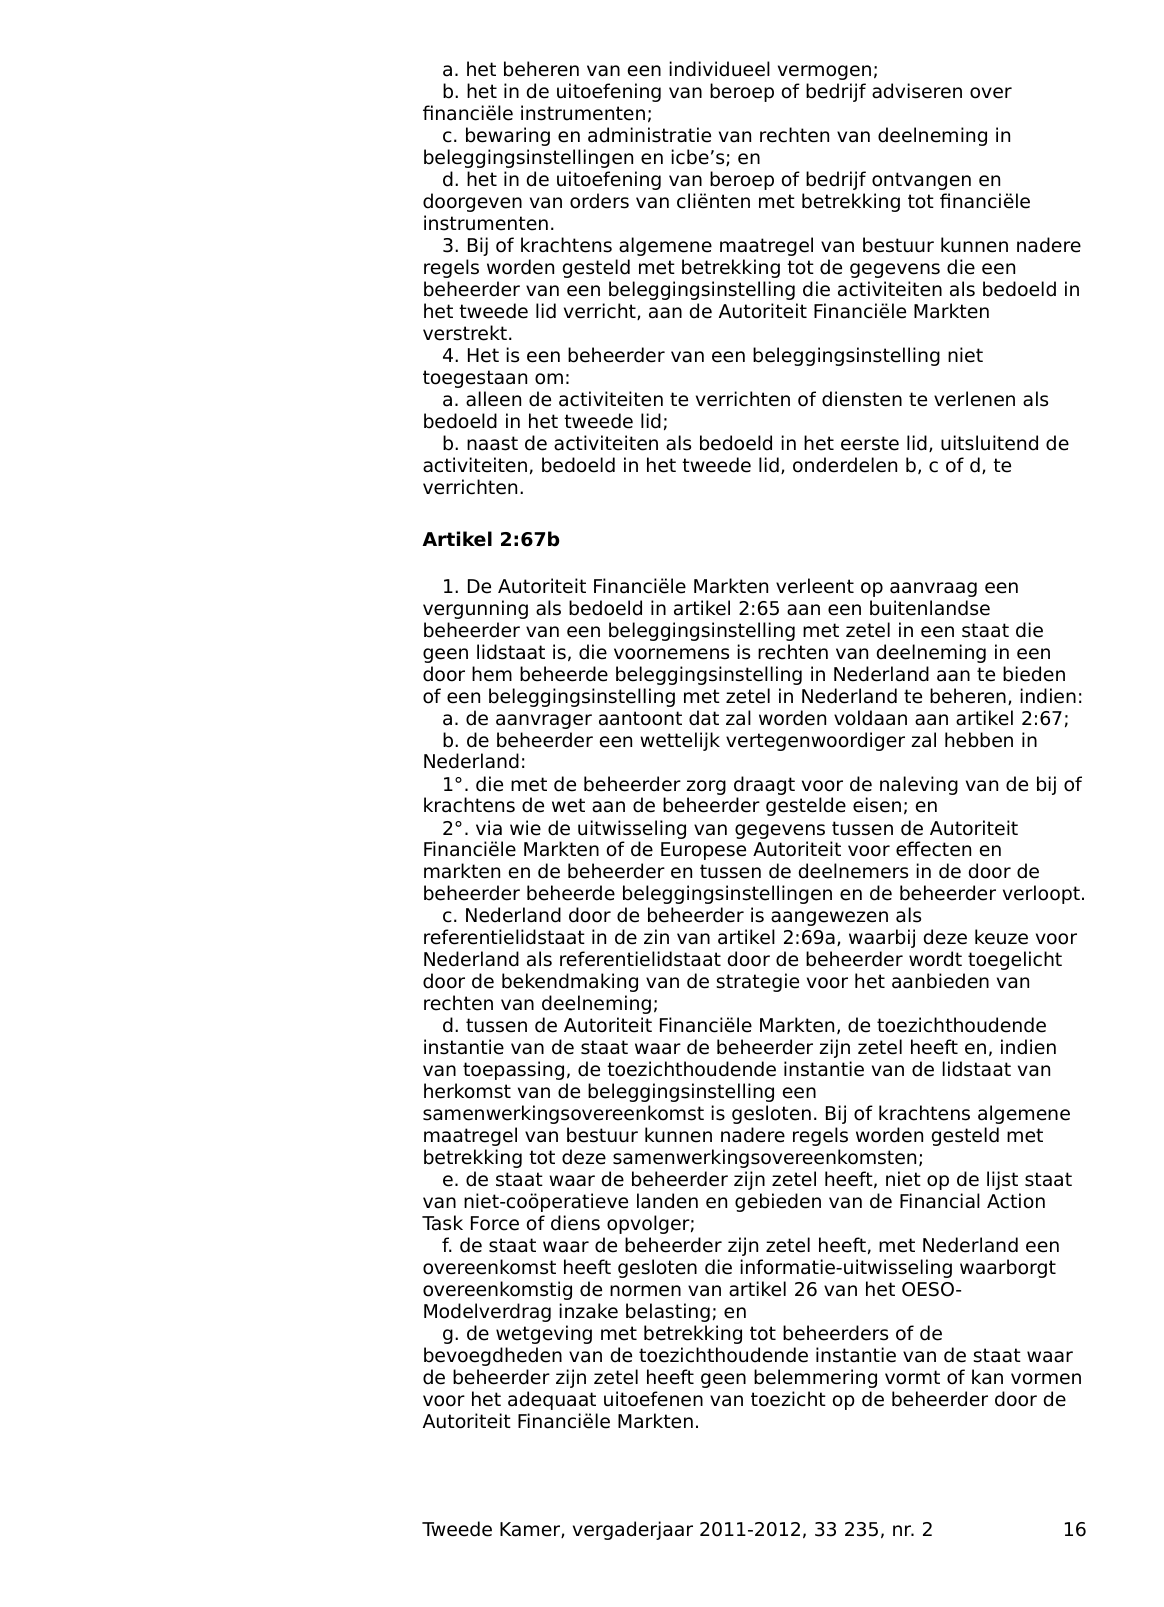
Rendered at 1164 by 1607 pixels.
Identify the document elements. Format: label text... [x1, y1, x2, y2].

text a. het beheren van een individueel vermogen; [422, 59, 1087, 81]
text a. de aanvrager aantoont dat zal worden voldaan aan artikel 2:67; [422, 707, 1087, 729]
text 4. Het is een beheerder van een beleggingsinstelling niet toegestaan om: [422, 345, 1087, 389]
text b. naast de activiteiten als bedoeld in het eerste lid, uitsluitend de activiteiten, bedoeld in het tweede lid, onderdelen b, c of d, te verrichten. [422, 433, 1087, 499]
text a. alleen de activiteiten te verrichten of diensten te verlenen als bedoeld in het tweede lid; [422, 389, 1087, 433]
text d. het in de uitoefening van beroep of bedrijf ontvangen en doorgeven van orders van cliënten met betrekking tot financiële instrumenten. [422, 169, 1087, 235]
text b. het in de uitoefening van beroep of bedrijf adviseren over financiële instrumenten; [422, 81, 1087, 125]
text e. de staat waar de beheerder zijn zetel heeft, niet op de lijst staat van niet-coöperatieve landen en gebieden van de Financial Action Task Force of diens opvolger; [422, 1169, 1087, 1235]
text 2°. via wie de uitwisseling van gegevens tussen de Autoriteit Financiële Markten of de Europese Autoriteit voor effecten en markten en de beheerder en tussen de deelnemers in de door de beheerder beheerde beleggingsinstellingen en de beheerder verloopt. [422, 817, 1087, 905]
subtitle Artikel 2:67b [422, 529, 1087, 551]
text c. Nederland door de beheerder is aangewezen als referentielidstaat in de zin van artikel 2:69a, waarbij deze keuze voor Nederland als referentielidstaat door de beheerder wordt toegelicht door de bekendmaking van de strategie voor het aanbieden van rechten van deelneming; [422, 905, 1087, 1015]
text c. bewaring en administratie van rechten van deelneming in beleggingsinstellingen en icbe’s; en [422, 125, 1087, 169]
text 3. Bij of krachtens algemene maatregel van bestuur kunnen nadere regels worden gesteld met betrekking tot de gegevens die een beheerder van een beleggingsinstelling die activiteiten als bedoeld in het tweede lid verricht, aan de Autoriteit Financiële Markten verstrekt. [422, 235, 1087, 345]
text 1°. die met de beheerder zorg draagt voor de naleving van de bij of krachtens de wet aan de beheerder gestelde eisen; en [422, 773, 1087, 817]
text g. de wetgeving met betrekking tot beheerders of de bevoegdheden van de toezichthoudende instantie van de staat waar de beheerder zijn zetel heeft geen belemmering vormt of kan vormen voor het adequaat uitoefenen van toezicht op de beheerder door de Autoriteit Financiële Markten. [422, 1323, 1087, 1433]
text b. de beheerder een wettelijk vertegenwoordiger zal hebben in Nederland: [422, 729, 1087, 773]
text f. de staat waar de beheerder zijn zetel heeft, met Nederland een overeenkomst heeft gesloten die informatie-uitwisseling waarborgt overeenkomstig de normen van artikel 26 van het OESO-Modelverdrag inzake belasting; en [422, 1235, 1087, 1323]
text d. tussen de Autoriteit Financiële Markten, de toezichthoudende instantie van de staat waar de beheerder zijn zetel heeft en, indien van toepassing, de toezichthoudende instantie van de lidstaat van herkomst van de beleggingsinstelling een samenwerkingsovereenkomst is gesloten. Bij of krachtens algemene maatregel van bestuur kunnen nadere regels worden gesteld met betrekking tot deze samenwerkingsovereenkomsten; [422, 1015, 1087, 1169]
text 1. De Autoriteit Financiële Markten verleent op aanvraag een vergunning als bedoeld in artikel 2:65 aan een buitenlandse beheerder van een beleggingsinstelling met zetel in een staat die geen lidstaat is, die voornemens is rechten van deelneming in een door hem beheerde beleggingsinstelling in Nederland aan te bieden of een beleggingsinstelling met zetel in Nederland te beheren, indien: [422, 576, 1087, 707]
